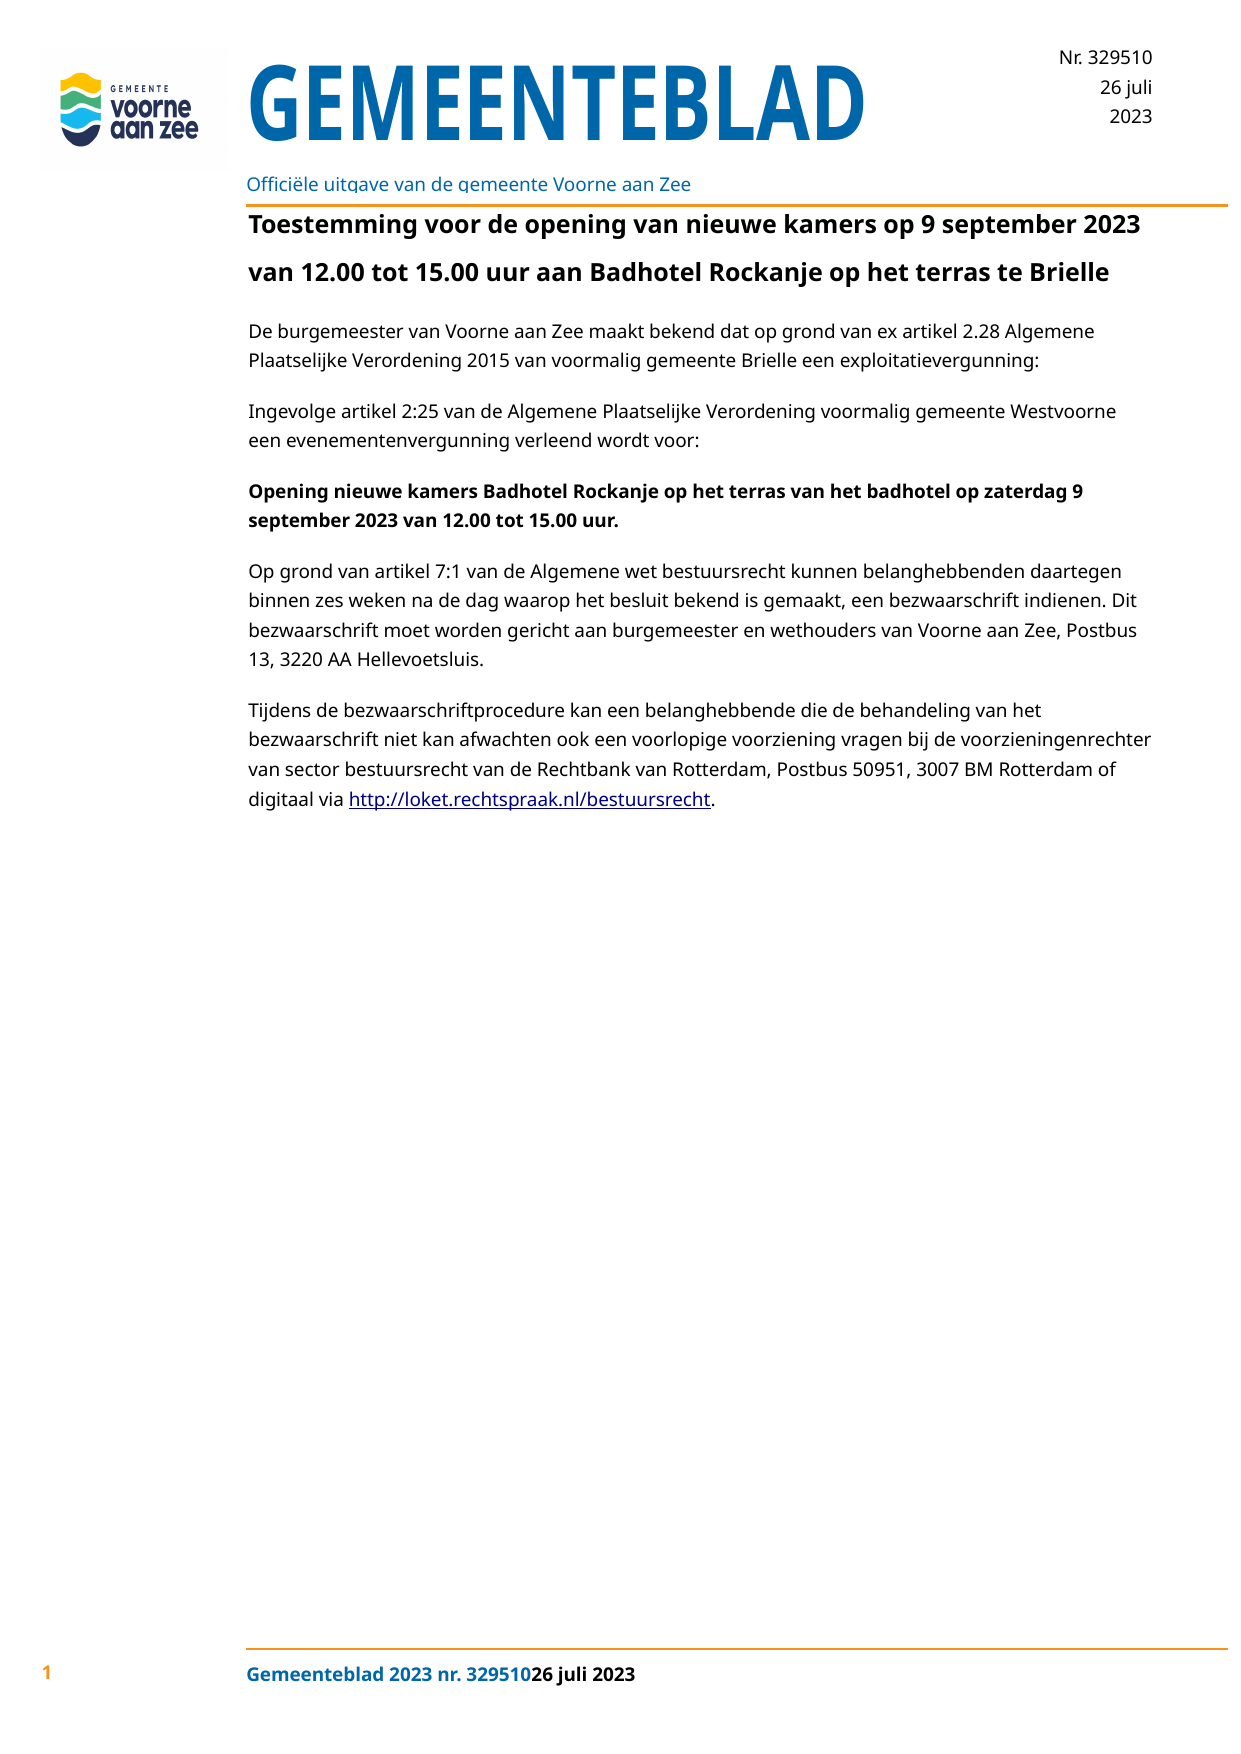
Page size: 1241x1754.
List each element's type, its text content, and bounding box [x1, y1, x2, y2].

text Toestemming voor de opening van nieuwe kamers op 9 september 2023 van 12.00 tot 15.00 uur aan Badhotel Rockanje op het terras te Brielle [248, 207, 1152, 288]
text De burgemeester van Voorne aan Zee maakt bekend dat op grond van ex artikel 2.28 Algemene Plaatselijke Verordening 2015 van voormalig gemeente Brielle een exploitatievergunning: [248, 318, 1152, 373]
text Ingevolge artikel 2:25 van de Algemene Plaatselijke Verordening voormalig gemeente Westvoorne een evenementenvergunning verleend wordt voor: [248, 398, 1152, 453]
text Op grond van artikel 7:1 van de Algemene wet bestuursrecht kunnen belanghebbenden daartegen binnen zes weken na de dag waarop het besluit bekend is gemaakt, een bezwaarschrift indienen. Dit bezwaarschrift moet worden gericht aan burgemeester en wethouders van Voorne aan Zee, Postbus 13, 3220 AA Hellevoetsluis. [248, 558, 1152, 672]
text Tijdens de bezwaarschriftprocedure kan een belanghebbende die de behandeling van het bezwaarschrift niet kan afwachten ook een voorlopige voorziening vragen bij de voorzieningenrechter van sector bestuursrecht van de Rechtbank van Rotterdam, Postbus 50951, 3007 BM Rotterdam of digitaal via http://loket.rechtspraak.nl/bestuursrecht. [248, 697, 1152, 812]
picture [41, 47, 231, 172]
text Opening nieuwe kamers Badhotel Rockanje op het terras van het badhotel op zaterdag 9 september 2023 van 12.00 tot 15.00 uur. [248, 478, 1152, 533]
